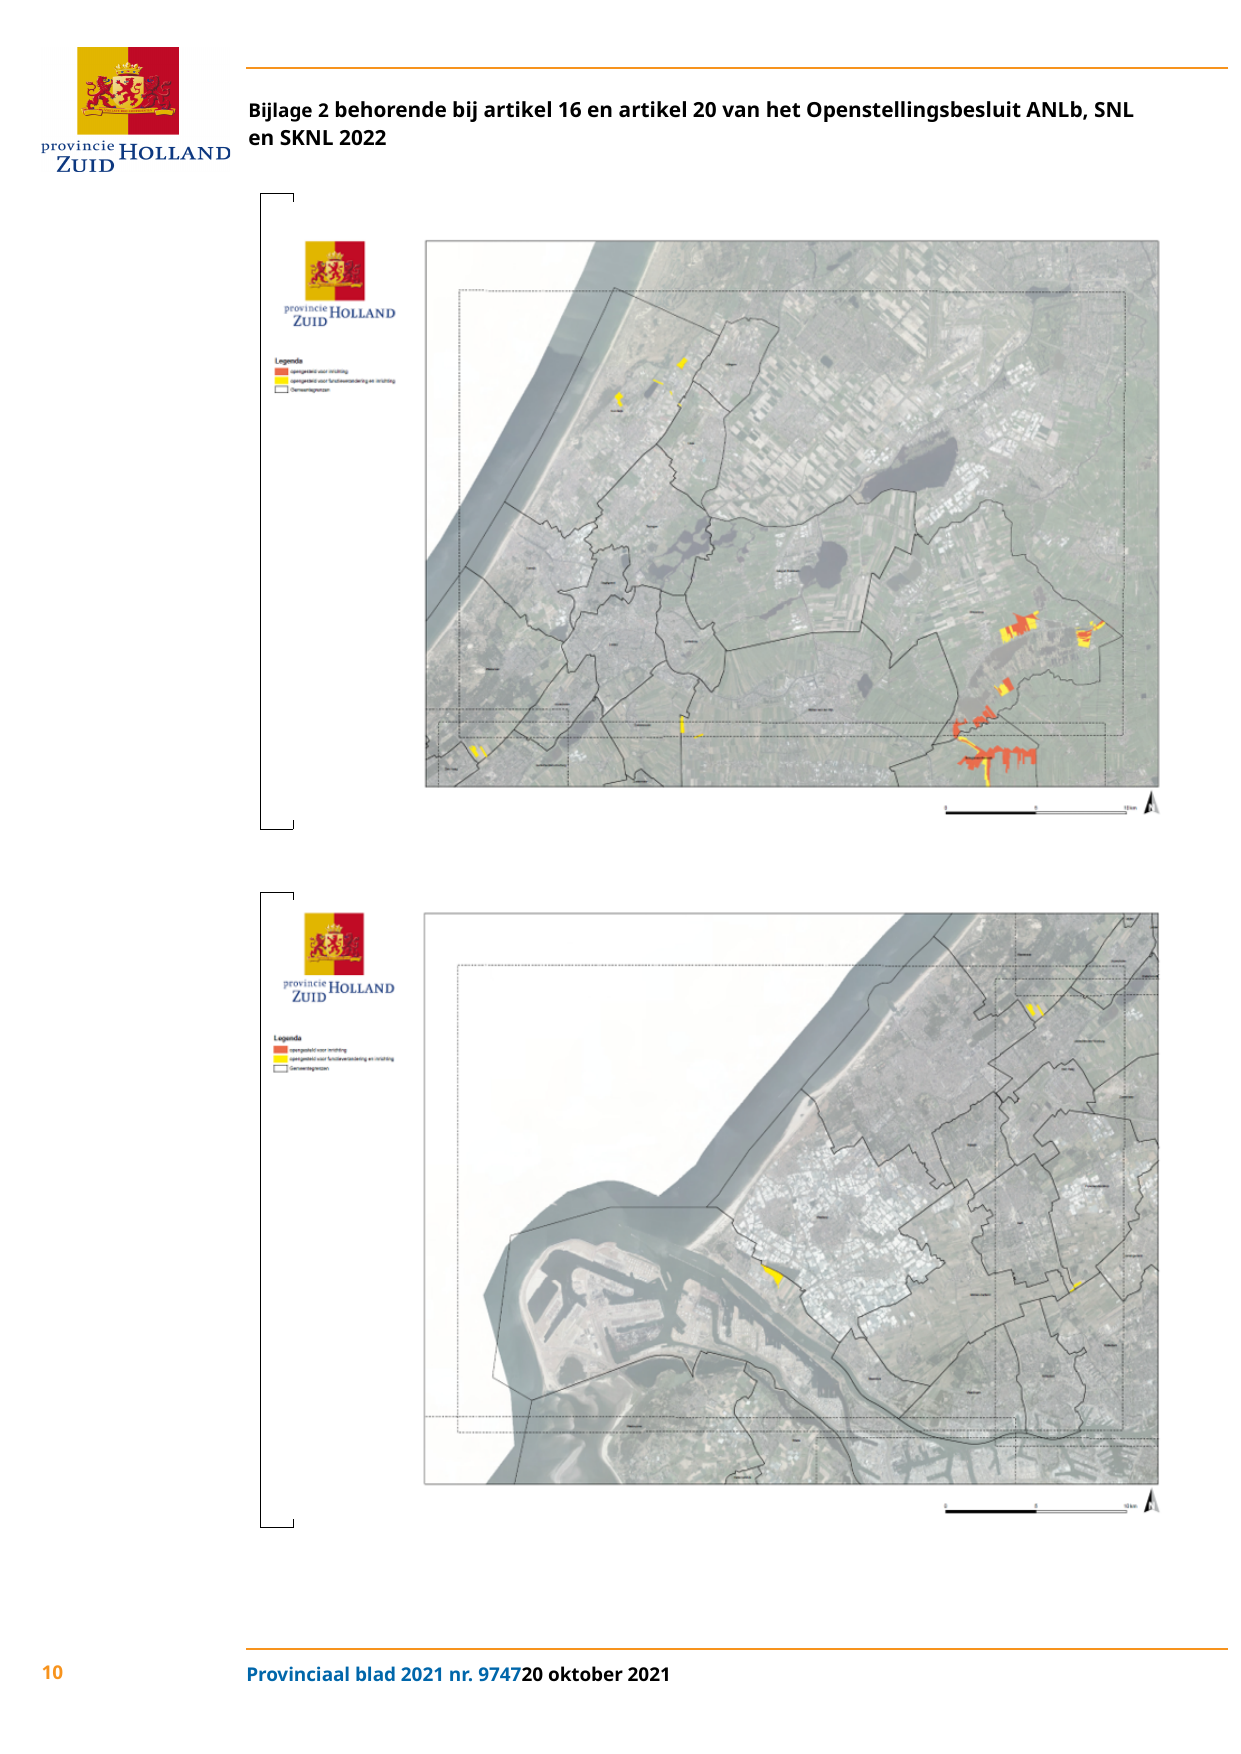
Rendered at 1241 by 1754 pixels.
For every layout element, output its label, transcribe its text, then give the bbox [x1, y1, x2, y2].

picture [268, 900, 1173, 1519]
picture [41, 47, 231, 172]
text Bijlage 2 behorende bij artikel 16 en artikel 20 van het Openstellingsbesluit ANLb, SNL en SKNL 2022 [248, 95, 1152, 152]
picture [268, 202, 1173, 820]
